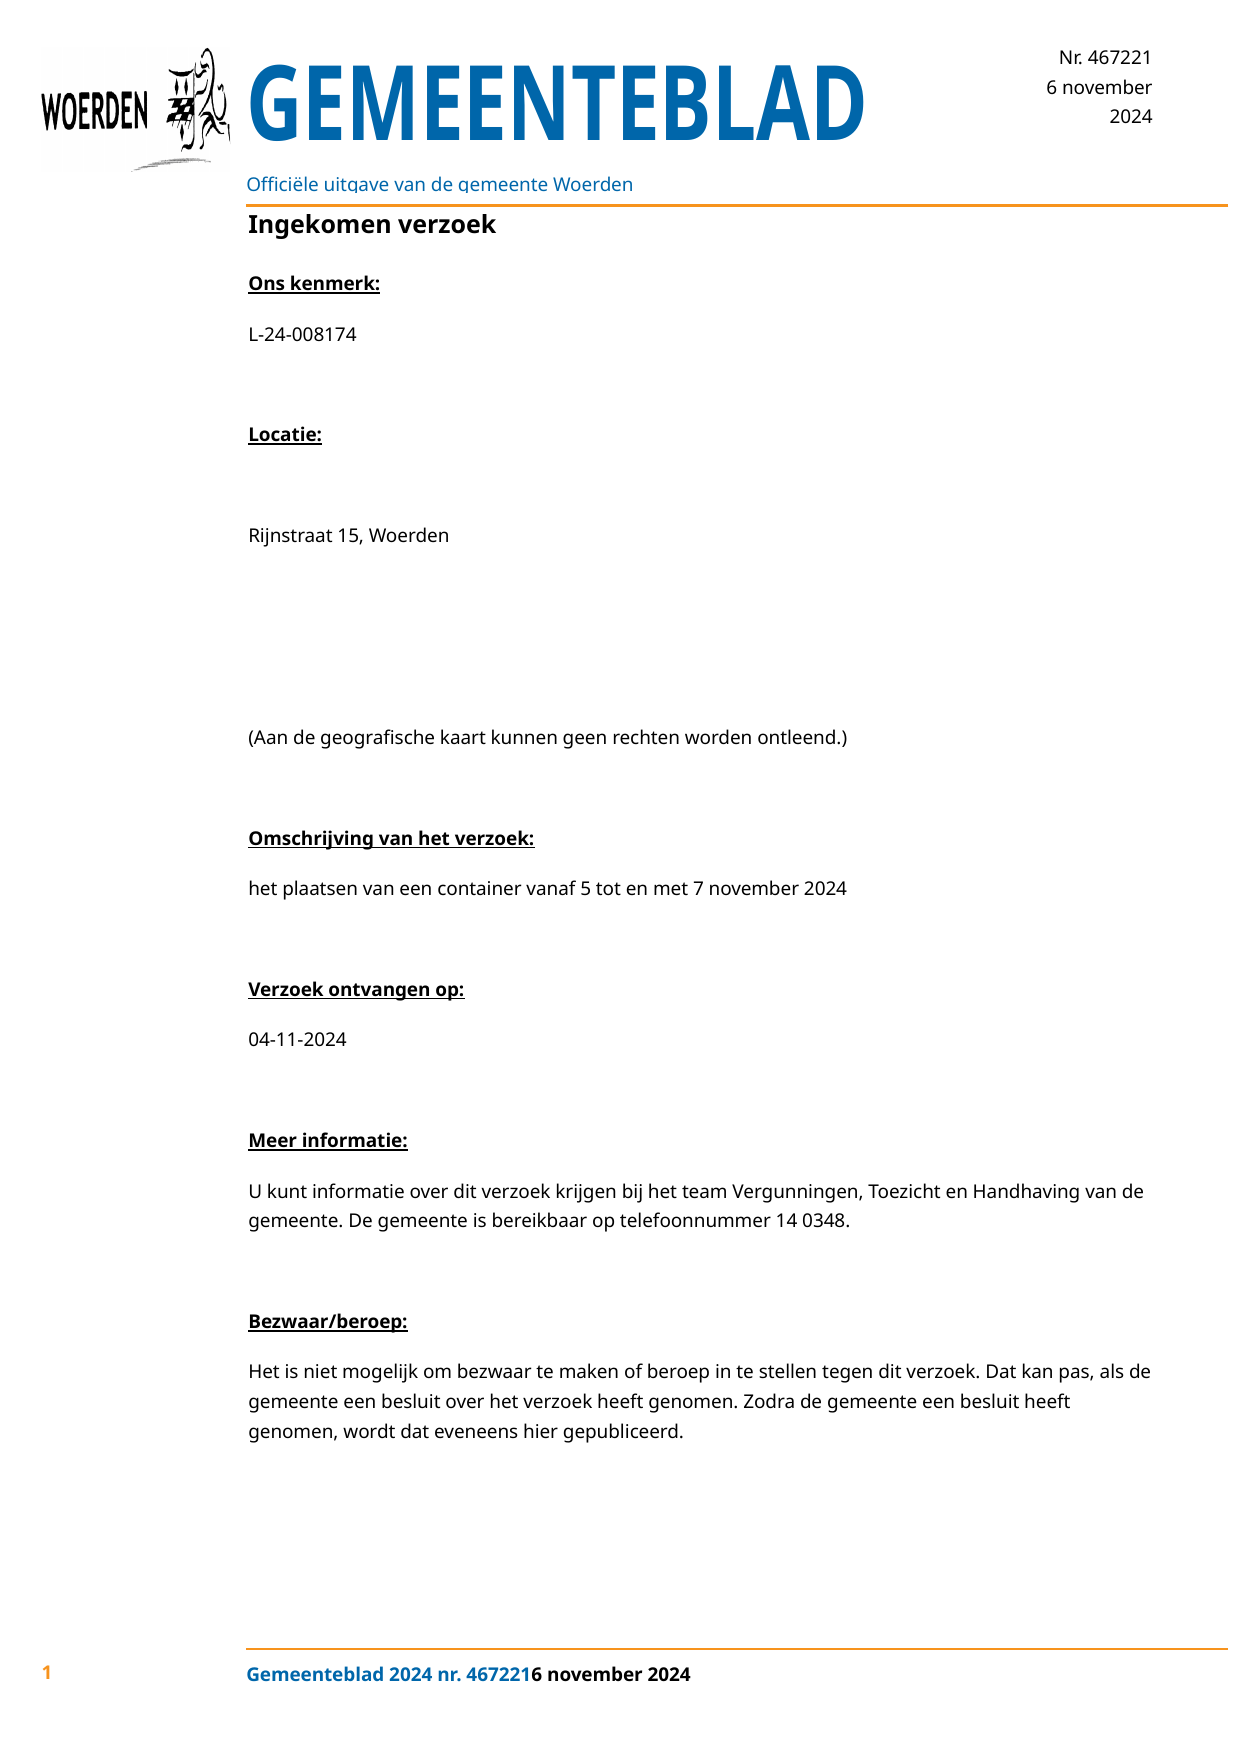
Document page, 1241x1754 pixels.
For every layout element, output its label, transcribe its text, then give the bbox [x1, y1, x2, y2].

text (Aan de geografische kaart kunnen geen rechten worden ontleend.) [248, 724, 1152, 750]
text Het is niet mogelijk om bezwaar te maken of beroep in te stellen tegen dit verzoek. Dat kan pas, als de gemeente een besluit over het verzoek heeft genomen. Zodra de gemeente een besluit heeft genomen, wordt dat eveneens hier gepubliceerd. [248, 1359, 1152, 1443]
text Omschrijving van het verzoek: [248, 825, 1152, 851]
text Verzoek ontvangen op: [248, 976, 1152, 1002]
text Rijnstraat 15, Woerden [248, 522, 1152, 548]
text Ingekomen verzoek [248, 207, 1152, 241]
text U kunt informatie over dit verzoek krijgen bij het team Vergunningen, Toezicht en Handhaving van de gemeente. De gemeente is bereikbaar op telefoonnummer 14 0348. [248, 1178, 1152, 1233]
text Locatie: [248, 422, 1152, 447]
picture [41, 47, 231, 172]
text 04-11-2024 [248, 1027, 1152, 1052]
text L-24-008174 [248, 321, 1152, 346]
text Meer informatie: [248, 1127, 1152, 1153]
text Ons kenmerk: [248, 270, 1152, 296]
text het plaatsen van een container vanaf 5 tot en met 7 november 2024 [248, 875, 1152, 901]
text Bezwaar/beroep: [248, 1308, 1152, 1334]
